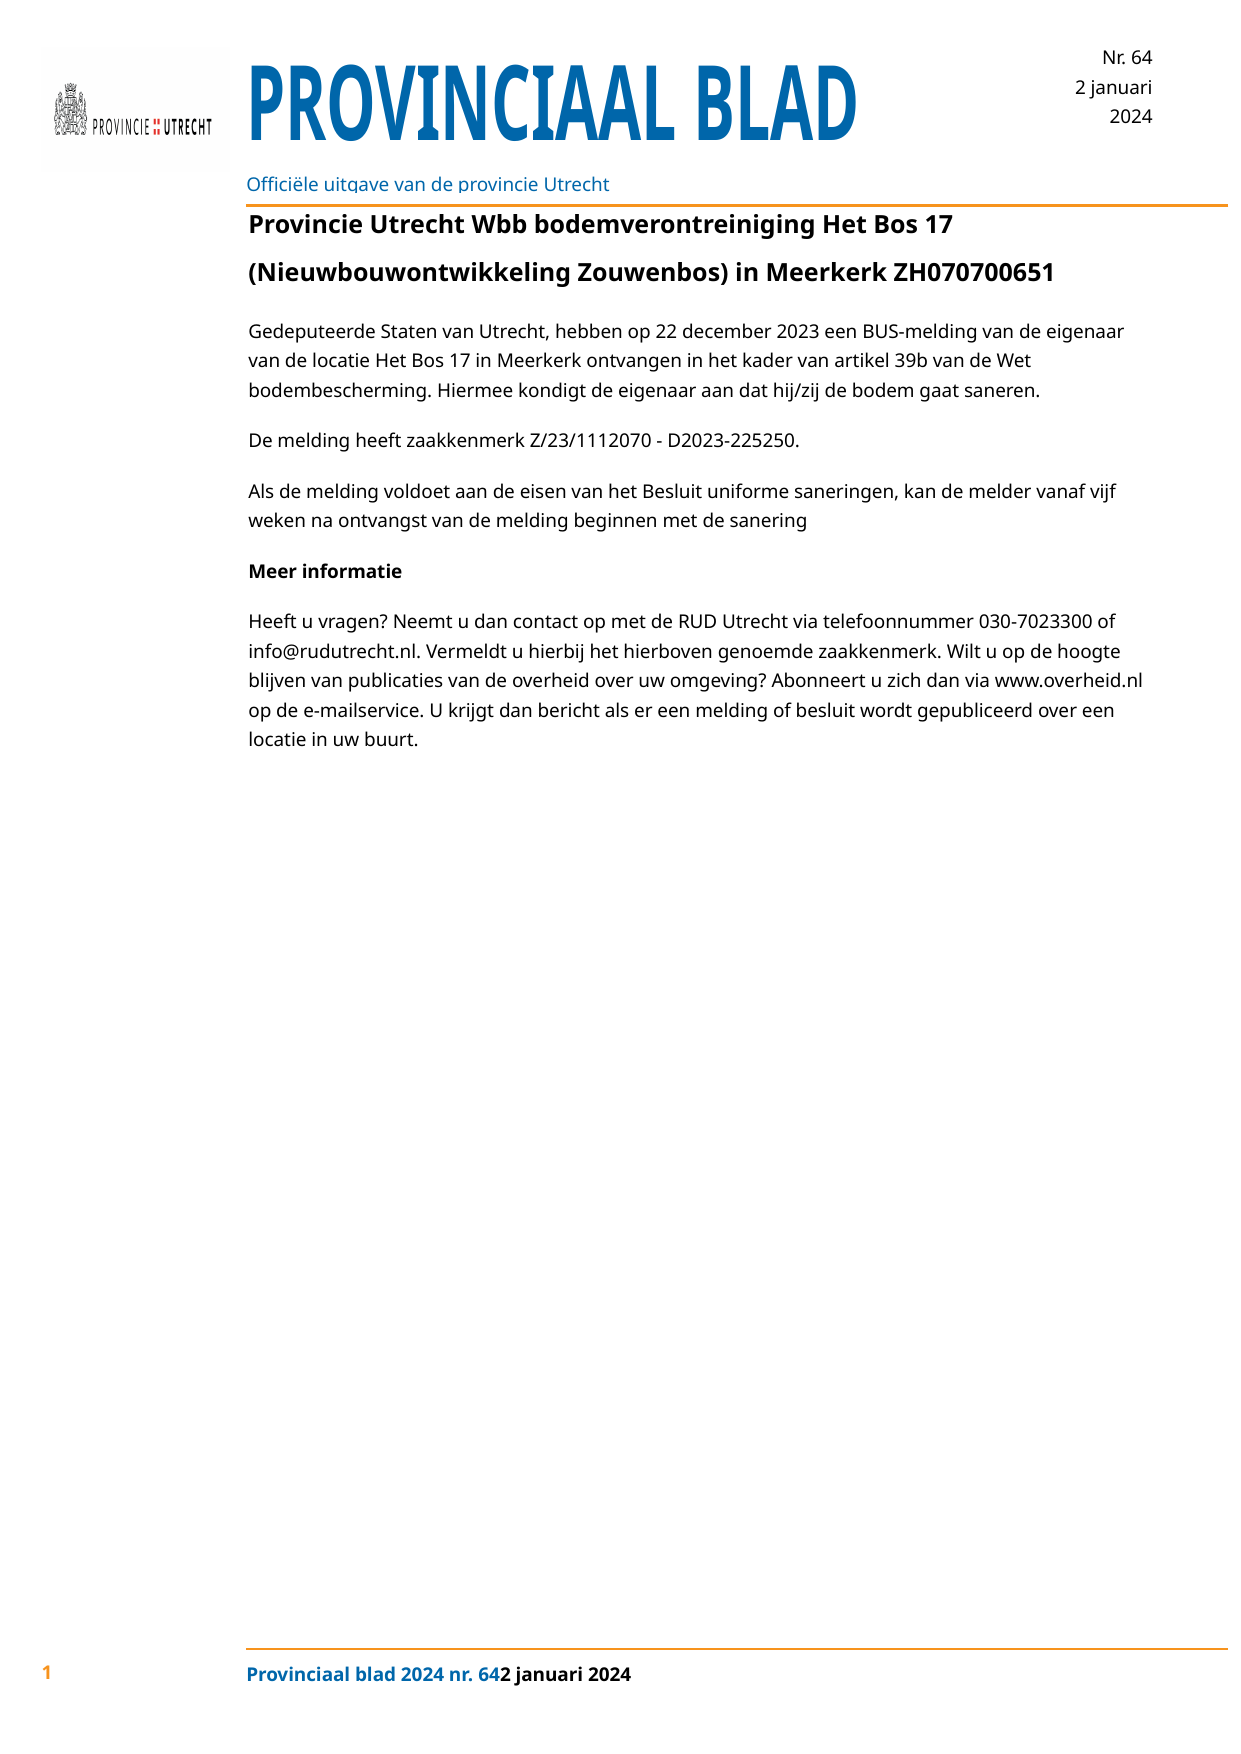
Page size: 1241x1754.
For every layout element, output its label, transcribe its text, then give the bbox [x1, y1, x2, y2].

text Als de melding voldoet aan de eisen van het Besluit uniforme saneringen, kan de melder vanaf vijf weken na ontvangst van de melding beginnen met de sanering [248, 478, 1152, 533]
text Provincie Utrecht Wbb bodemverontreiniging Het Bos 17 (Nieuwbouwontwikkeling Zouwenbos) in Meerkerk ZH070700651 [248, 207, 1152, 288]
picture [41, 47, 231, 172]
text Heeft u vragen? Neemt u dan contact op met de RUD Utrecht via telefoonnummer 030-7023300 of info@rudutrecht.nl. Vermeldt u hierbij het hierboven genoemde zaakkenmerk. Wilt u op de hoogte blijven van publicaties van de overheid over uw omgeving? Abonneert u zich dan via www.overheid.nl op de e-mailservice. U krijgt dan bericht als er een melding of besluit wordt gepubliceerd over een locatie in uw buurt. [248, 608, 1152, 752]
text Gedeputeerde Staten van Utrecht, hebben op 22 december 2023 een BUS-melding van de eigenaar van de locatie Het Bos 17 in Meerkerk ontvangen in het kader van artikel 39b van de Wet bodembescherming. Hiermee kondigt de eigenaar aan dat hij/zij de bodem gaat saneren. [248, 318, 1152, 403]
text Meer informatie [248, 558, 1152, 584]
text De melding heeft zaakkenmerk Z/23/1112070 - D2023-225250. [248, 427, 1152, 453]
